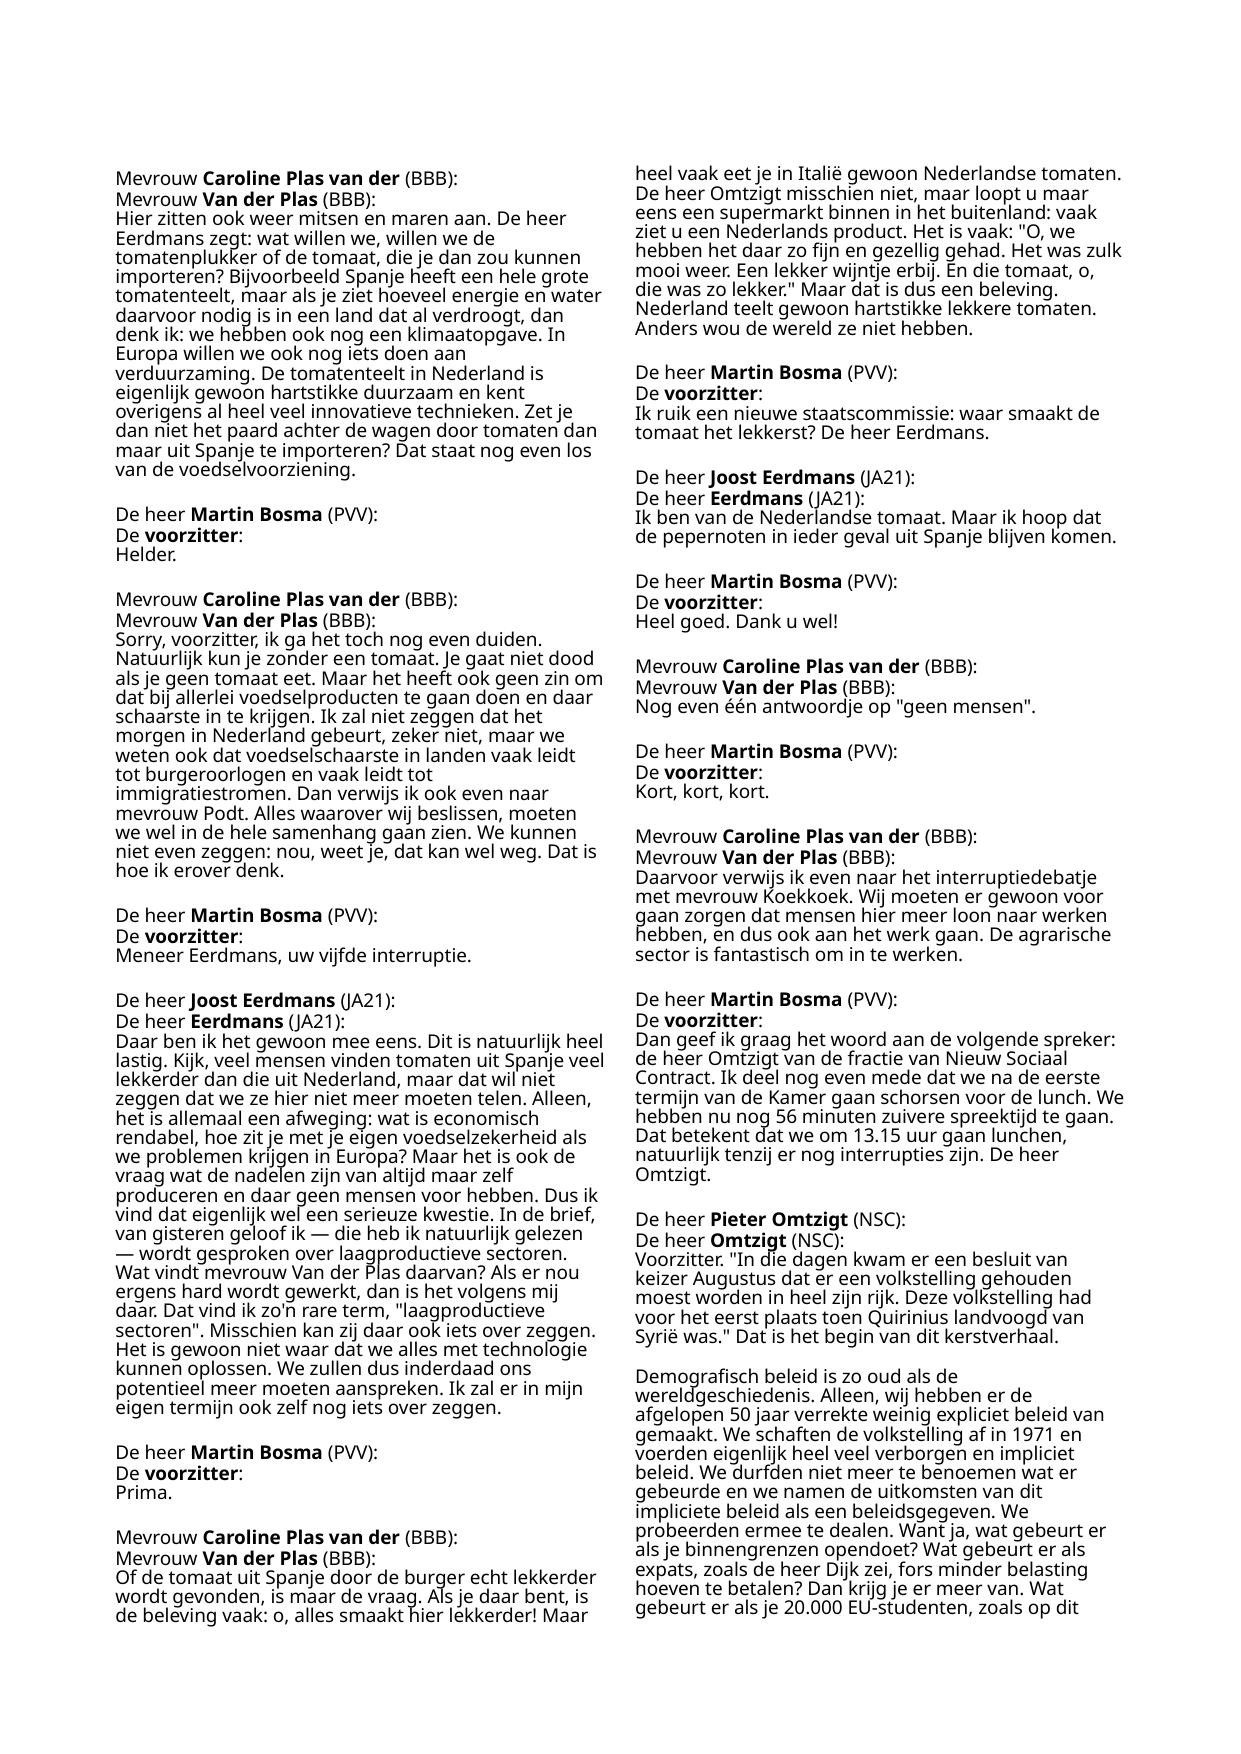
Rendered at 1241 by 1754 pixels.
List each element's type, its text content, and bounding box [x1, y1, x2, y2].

text De voorzitter: [115, 1464, 605, 1484]
text Mevrouw Caroline Plas van der (BBB): [635, 824, 1125, 849]
text Hier zitten ook weer mitsen en maren aan. De heer Eerdmans zegt: wat willen we, willen we de tomatenplukker of de tomaat, die je dan zou kunnen importeren? Bijvoorbeeld Spanje heeft een hele grote tomatenteelt, maar als je ziet hoeveel energie en water daarvoor nodig is in een land dat al verdroogt, dan denk ik: we hebben ook nog een klimaatopgave. In Europa willen we ook nog iets doen aan verduurzaming. De tomatenteelt in Nederland is eigenlijk gewoon hartstikke duurzaam en kent overigens al heel veel innovatieve technieken. Zet je dan niet het paard achter de wagen door tomaten dan maar uit Spanje te importeren? Dat staat nog even los van de voedselvoorziening. [115, 210, 605, 480]
text De voorzitter: [635, 764, 1125, 783]
text De voorzitter: [115, 527, 605, 546]
text Daar ben ik het gewoon mee eens. Dit is natuurlijk heel lastig. Kijk, veel mensen vinden tomaten uit Spanje veel lekkerder dan die uit Nederland, maar dat wil niet zeggen dat we ze hier niet meer moeten telen. Alleen, het is allemaal een afweging: wat is economisch rendabel, hoe zit je met je eigen voedselzekerheid als we problemen krijgen in Europa? Maar het is ook de vraag wat de nadelen zijn van altijd maar zelf produceren en daar geen mensen voor hebben. Dus ik vind dat eigenlijk wel een serieuze kwestie. In de brief, van gisteren geloof ik — die heb ik natuurlijk gelezen — wordt gesproken over laagproductieve sectoren. Wat vindt mevrouw Van der Plas daarvan? Als er nou ergens hard wordt gewerkt, dan is het volgens mij daar. Dat vind ik zo'n rare term, "laagproductieve sectoren". Misschien kan zij daar ook iets over zeggen. Het is gewoon niet waar dat we alles met technologie kunnen oplossen. We zullen dus inderdaad ons potentieel meer moeten aanspreken. Ik zal er in mijn eigen termijn ook zelf nog iets over zeggen. [115, 1033, 605, 1418]
text De heer Eerdmans (JA21): [115, 1013, 605, 1033]
text Mevrouw Caroline Plas van der (BBB): [115, 1524, 605, 1550]
text Heel goed. Dank u wel! [635, 613, 1125, 633]
text Dan geef ik graag het woord aan de volgende spreker: de heer Omtzigt van de fractie van Nieuw Sociaal Contract. Ik deel nog even mede dat we na de eerste termijn van de Kamer gaan schorsen voor de lunch. We hebben nu nog 56 minuten zuivere spreektijd te gaan. Dat betekent dat we om 13.15 uur gaan lunchen, natuurlijk tenzij er nog interrupties zijn. De heer Omtzigt. [635, 1031, 1125, 1185]
text De heer Martin Bosma (PVV): [635, 568, 1125, 594]
text Mevrouw Van der Plas (BBB): [115, 191, 605, 210]
text Daarvoor verwijs ik even naar het interruptiedebatje met mevrouw Koekkoek. Wij moeten er gewoon voor gaan zorgen dat mensen hier meer loon naar werken hebben, en dus ook aan het werk gaan. De agrarische sector is fantastisch om in te werken. [635, 869, 1125, 965]
text Mevrouw Van der Plas (BBB): [635, 849, 1125, 869]
text Meneer Eerdmans, uw vijfde interruptie. [115, 947, 605, 967]
text Demografisch beleid is zo oud als de wereldgeschiedenis. Alleen, wij hebben er de afgelopen 50 jaar verrekte weinig expliciet beleid van gemaakt. We schaften de volkstelling af in 1971 en voerden eigenlijk heel veel verborgen en impliciet beleid. We durfden niet meer te benoemen wat er gebeurde en we namen de uitkomsten van dit impliciete beleid als een beleidsgegeven. We probeerden ermee te dealen. Want ja, wat gebeurt er als je binnengrenzen opendoet? Wat gebeurt er als expats, zoals de heer Dijk zei, fors minder belasting hoeven te betalen? Dan krijg je er meer van. Wat gebeurt er als je 20.000 EU-studenten, zoals op dit [635, 1368, 1125, 1618]
text De voorzitter: [115, 928, 605, 947]
text De heer Martin Bosma (PVV): [115, 1439, 605, 1464]
text Mevrouw Caroline Plas van der (BBB): [635, 653, 1125, 679]
text Helder. [115, 546, 605, 565]
text De heer Martin Bosma (PVV): [635, 986, 1125, 1012]
text Mevrouw Caroline Plas van der (BBB): [115, 586, 605, 612]
text De voorzitter: [635, 1012, 1125, 1031]
text Nog even één antwoordje op "geen mensen". [635, 698, 1125, 718]
text Voorzitter. "In die dagen kwam er een besluit van keizer Augustus dat er een volkstelling gehouden moest worden in heel zijn rijk. Deze volkstelling had voor het eerst plaats toen Quirinius landvoogd van Syrië was." Dat is het begin van dit kerstverhaal. [635, 1251, 1125, 1347]
text De heer Joost Eerdmans (JA21): [635, 464, 1125, 490]
text De heer Martin Bosma (PVV): [115, 902, 605, 928]
text Mevrouw Van der Plas (BBB): [115, 612, 605, 631]
text heel vaak eet je in Italië gewoon Nederlandse tomaten. De heer Omtzigt misschien niet, maar loopt u maar eens een supermarkt binnen in het buitenland: vaak ziet u een Nederlands product. Het is vaak: "O, we hebben het daar zo fijn en gezellig gehad. Het was zulk mooi weer. Een lekker wijntje erbij. En die tomaat, o, die was zo lekker." Maar dat is dus een beleving. Nederland teelt gewoon hartstikke lekkere tomaten. Anders wou de wereld ze niet hebben. [635, 165, 1125, 339]
text Ik ruik een nieuwe staatscommissie: waar smaakt de tomaat het lekkerst? De heer Eerdmans. [635, 404, 1125, 443]
text Of de tomaat uit Spanje door de burger echt lekkerder wordt gevonden, is maar de vraag. Als je daar bent, is de beleving vaak: o, alles smaakt hier lekkerder! Maar [115, 1569, 605, 1627]
text Mevrouw Van der Plas (BBB): [635, 679, 1125, 698]
text De heer Martin Bosma (PVV): [635, 738, 1125, 764]
text De heer Martin Bosma (PVV): [115, 501, 605, 527]
text Mevrouw Caroline Plas van der (BBB): [115, 165, 605, 191]
text Mevrouw Van der Plas (BBB): [115, 1550, 605, 1569]
text Ik ben van de Nederlandse tomaat. Maar ik hoop dat de pepernoten in ieder geval uit Spanje blijven komen. [635, 509, 1125, 547]
text De heer Martin Bosma (PVV): [635, 359, 1125, 385]
text Prima. [115, 1484, 605, 1503]
text Kort, kort, kort. [635, 783, 1125, 803]
text De heer Pieter Omtzigt (NSC): [635, 1206, 1125, 1232]
text De heer Eerdmans (JA21): [635, 490, 1125, 509]
text Sorry, voorzitter, ik ga het toch nog even duiden. Natuurlijk kun je zonder een tomaat. Je gaat niet dood als je geen tomaat eet. Maar het heeft ook geen zin om dat bij allerlei voedselproducten te gaan doen en daar schaarste in te krijgen. Ik zal niet zeggen dat het morgen in Nederland gebeurt, zeker niet, maar we weten ook dat voedselschaarste in landen vaak leidt tot burgeroorlogen en vaak leidt tot immigratiestromen. Dan verwijs ik ook even naar mevrouw Podt. Alles waarover wij beslissen, moeten we wel in de hele samenhang gaan zien. We kunnen niet even zeggen: nou, weet je, dat kan wel weg. Dat is hoe ik erover denk. [115, 631, 605, 882]
text De voorzitter: [635, 385, 1125, 404]
text De voorzitter: [635, 594, 1125, 613]
text De heer Omtzigt (NSC): [635, 1232, 1125, 1251]
text De heer Joost Eerdmans (JA21): [115, 988, 605, 1013]
